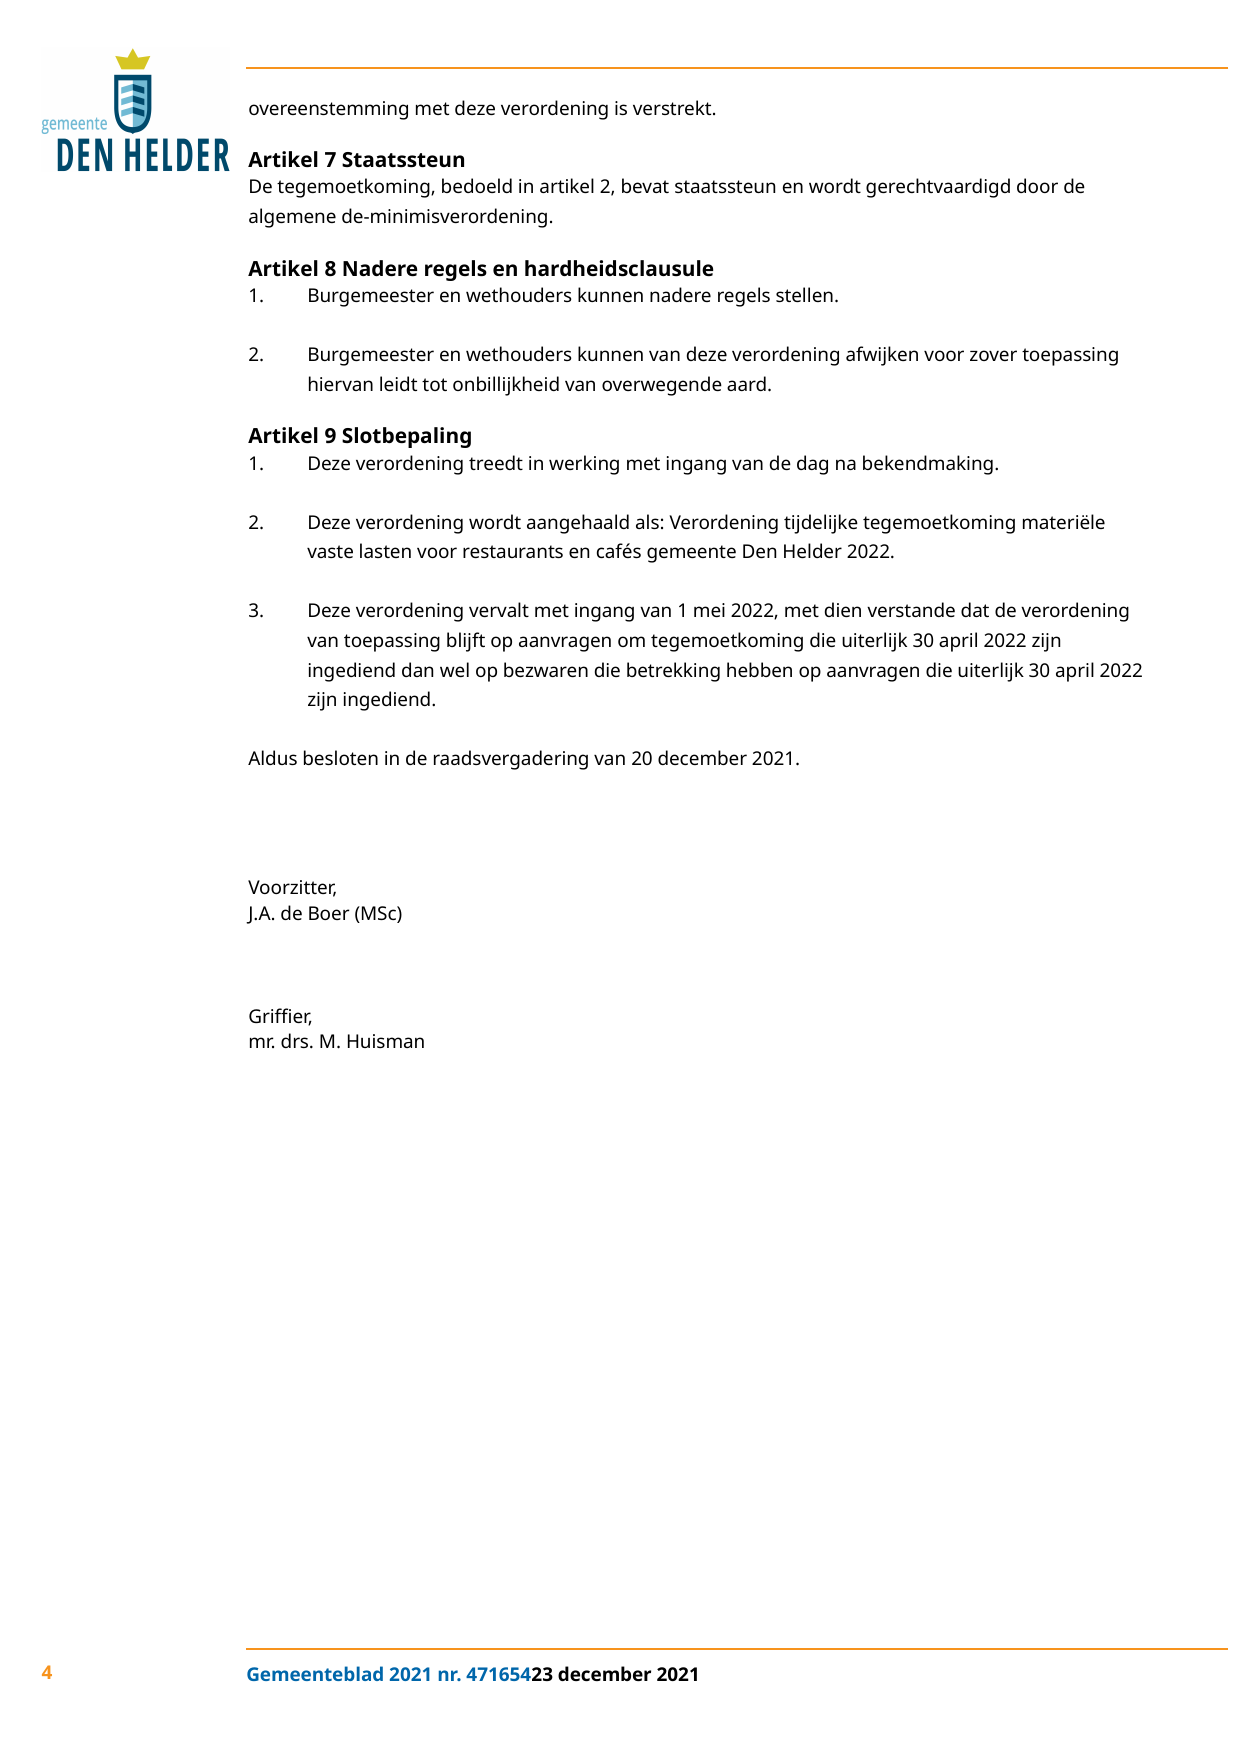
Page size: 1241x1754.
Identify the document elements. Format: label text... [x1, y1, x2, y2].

text Voorzitter, [248, 874, 1152, 900]
text overeenstemming met deze verordening is verstrekt. [248, 95, 1152, 121]
text Artikel 9 Slotbepaling [248, 421, 1152, 450]
text De tegemoetkoming, bedoeld in artikel 2, bevat staatssteun en wordt gerechtvaardigd door de algemene de-minimisverordening. [248, 174, 1152, 229]
text J.A. de Boer (MSc) [248, 900, 1152, 926]
text Artikel 8 Nadere regels en hardheidsclausule [248, 254, 1152, 282]
text Artikel 7 Staatssteun [248, 145, 1152, 174]
text mr. drs. M. Huisman [248, 1028, 1152, 1054]
picture [182, 144, 187, 165]
picture [63, 144, 68, 165]
text Griffier, [248, 1003, 1152, 1028]
text Aldus besloten in de raadsvergadering van 20 december 2021. [248, 746, 1152, 771]
list Deze verordening wordt aangehaald als: Verordening tijdelijke tegemoetkoming materiële vaste lasten voor restaurants en cafés gemeente Den Helder 2022. [248, 509, 1152, 564]
picture [100, 154, 106, 172]
picture [220, 160, 224, 172]
list Deze verordening vervalt met ingang van 1 mei 2022, met dien verstande dat de verordening van toepassing blijft op aanvragen om tegemoetkoming die uiterlijk 30 april 2022 zijn ingediend dan wel op bezwaren die betrekking hebben op aanvragen die uiterlijk 30 april 2022 zijn ingediend. [248, 598, 1152, 712]
list Deze verordening treedt in werking met ingang van de dag na bekendmaking. [248, 450, 1152, 475]
list Burgemeester en wethouders kunnen nadere regels stellen. [248, 282, 1152, 308]
list Burgemeester en wethouders kunnen van deze verordening afwijken voor zover toepassing hiervan leidt tot onbillijkheid van overwegende aard. [248, 341, 1152, 397]
picture [41, 47, 231, 172]
picture [130, 157, 135, 172]
